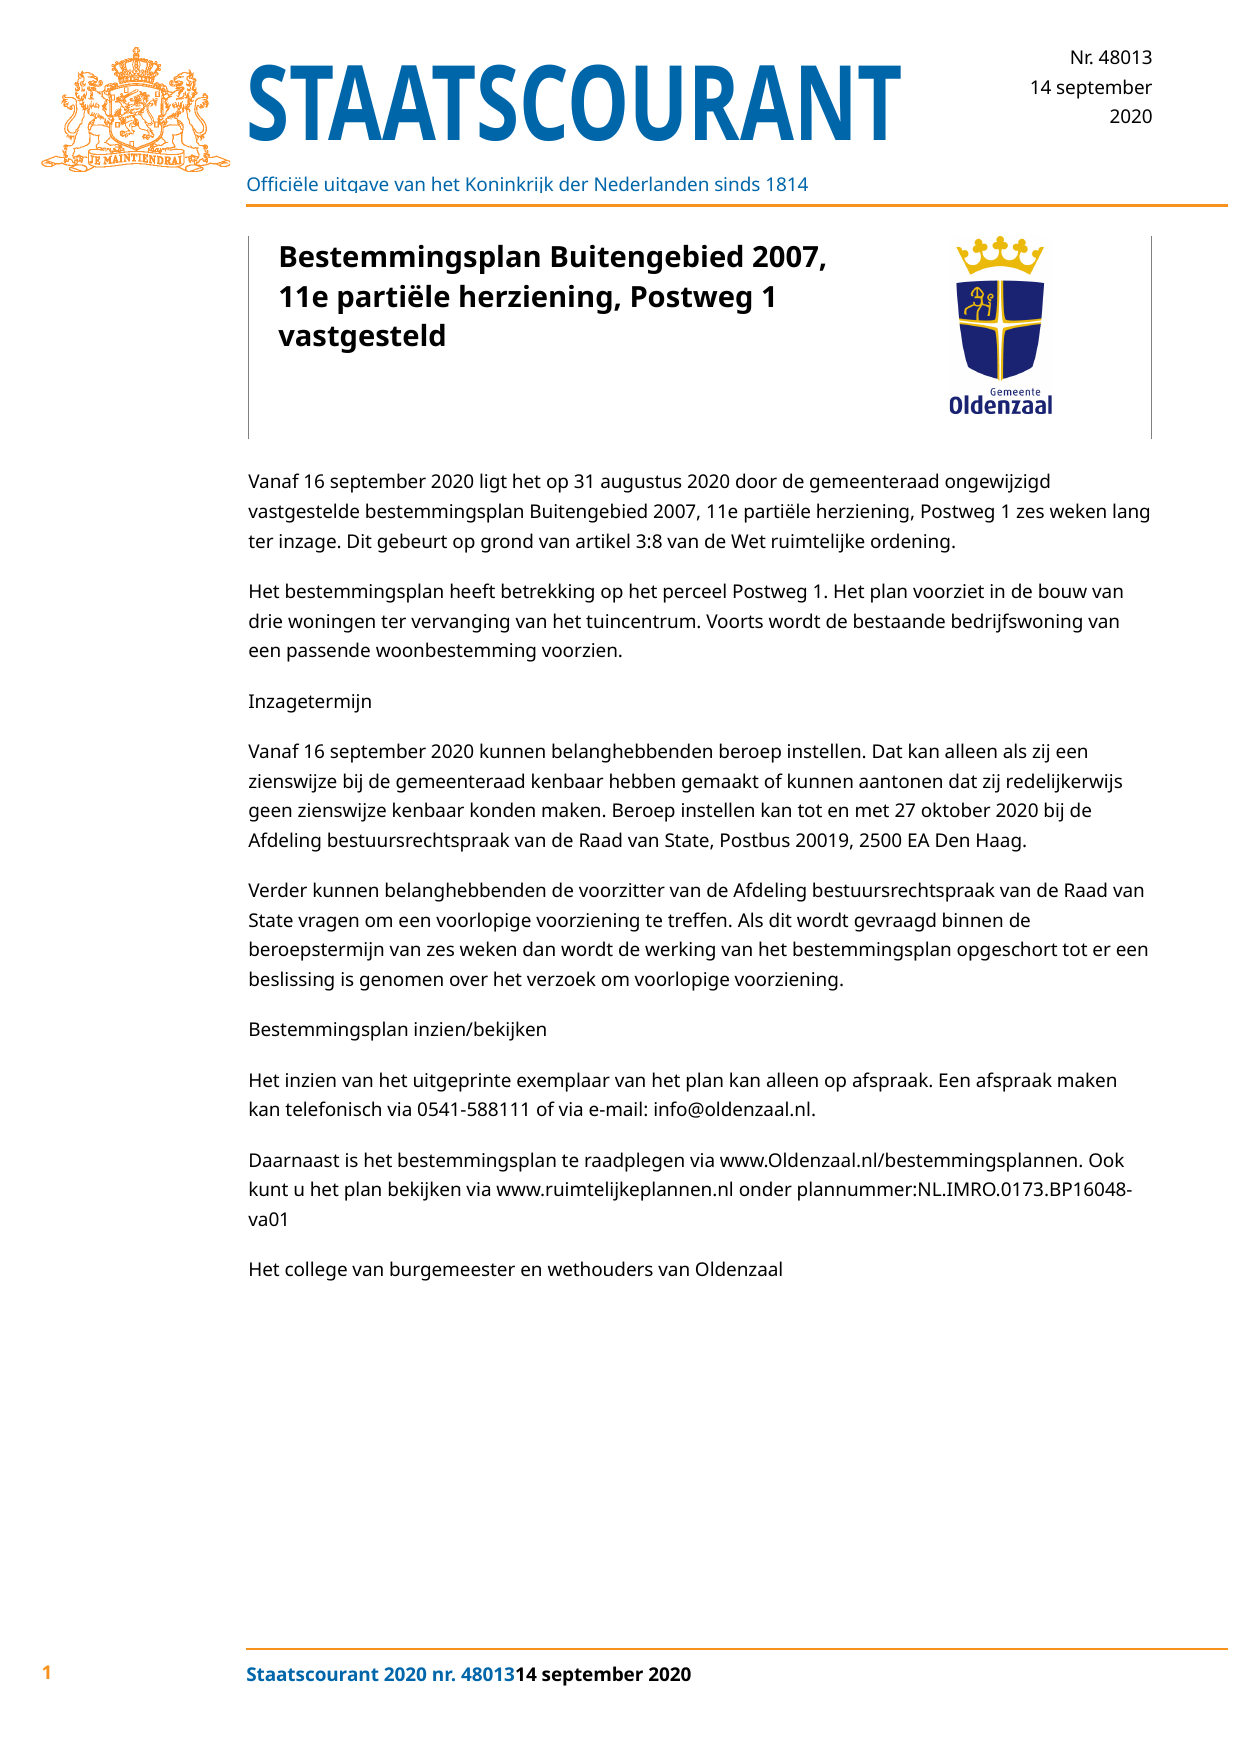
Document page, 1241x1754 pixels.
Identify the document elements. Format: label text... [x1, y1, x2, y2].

text Het bestemmingsplan heeft betrekking op het perceel Postweg 1. Het plan voorziet in de bouw van drie woningen ter vervanging van het tuincentrum. Voorts wordt de bestaande bedrijfswoning van een passende woonbestemming voorzien. [248, 578, 1152, 663]
text Bestemmingsplan inzien/bekijken [248, 1017, 1152, 1042]
table_header Bestemmingsplan Buitengebied 2007, 11e partiële herziening, Postweg 1 vastgesteld [249, 236, 850, 439]
text Vanaf 16 september 2020 ligt het op 31 augustus 2020 door de gemeenteraad ongewijzigd vastgestelde bestemmingsplan Buitengebied 2007, 11e partiële herziening, Postweg 1 zes weken lang ter inzage. Dit gebeurt op grond van artikel 3:8 van de Wet ruimtelijke ordening. [248, 469, 1152, 553]
picture [41, 47, 231, 172]
table_header [1052, 236, 1151, 413]
text Inzagetermijn [248, 688, 1152, 713]
table_header [850, 236, 949, 413]
text Vanaf 16 september 2020 kunnen belanghebbenden beroep instellen. Dat kan alleen als zij een zienswijze bij de gemeenteraad kenbaar hebben gemaakt of kunnen aantonen dat zij redelijkerwijs geen zienswijze kenbaar konden maken. Beroep instellen kan tot en met 27 oktober 2020 bij de Afdeling bestuursrechtspraak van de Raad van State, Postbus 20019, 2500 EA Den Haag. [248, 738, 1152, 853]
text Daarnaast is het bestemmingsplan te raadplegen via www.Oldenzaal.nl/bestemmingsplannen. Ook kunt u het plan bekijken via www.ruimtelijkeplannen.nl onder plannummer:NL.IMRO.0173.BP16048-va01 [248, 1147, 1152, 1232]
text Verder kunnen belanghebbenden de voorzitter van de Afdeling bestuursrechtspraak van de Raad van State vragen om een voorlopige voorziening te treffen. Als dit wordt gevraagd binnen de beroepstermijn van zes weken dan wordt de werking van het bestemmingsplan opgeschort tot er een beslissing is genomen over het verzoek om voorlopige voorziening. [248, 877, 1152, 992]
text Het college van burgemeester en wethouders van Oldenzaal [248, 1257, 1152, 1282]
table_header [850, 414, 1151, 439]
text Het inzien van het uitgeprinte exemplaar van het plan kan alleen op afspraak. Een afspraak maken kan telefonisch via 0541-588111 of via e-mail: info@oldenzaal.nl. [248, 1067, 1152, 1122]
picture [949, 236, 1052, 414]
